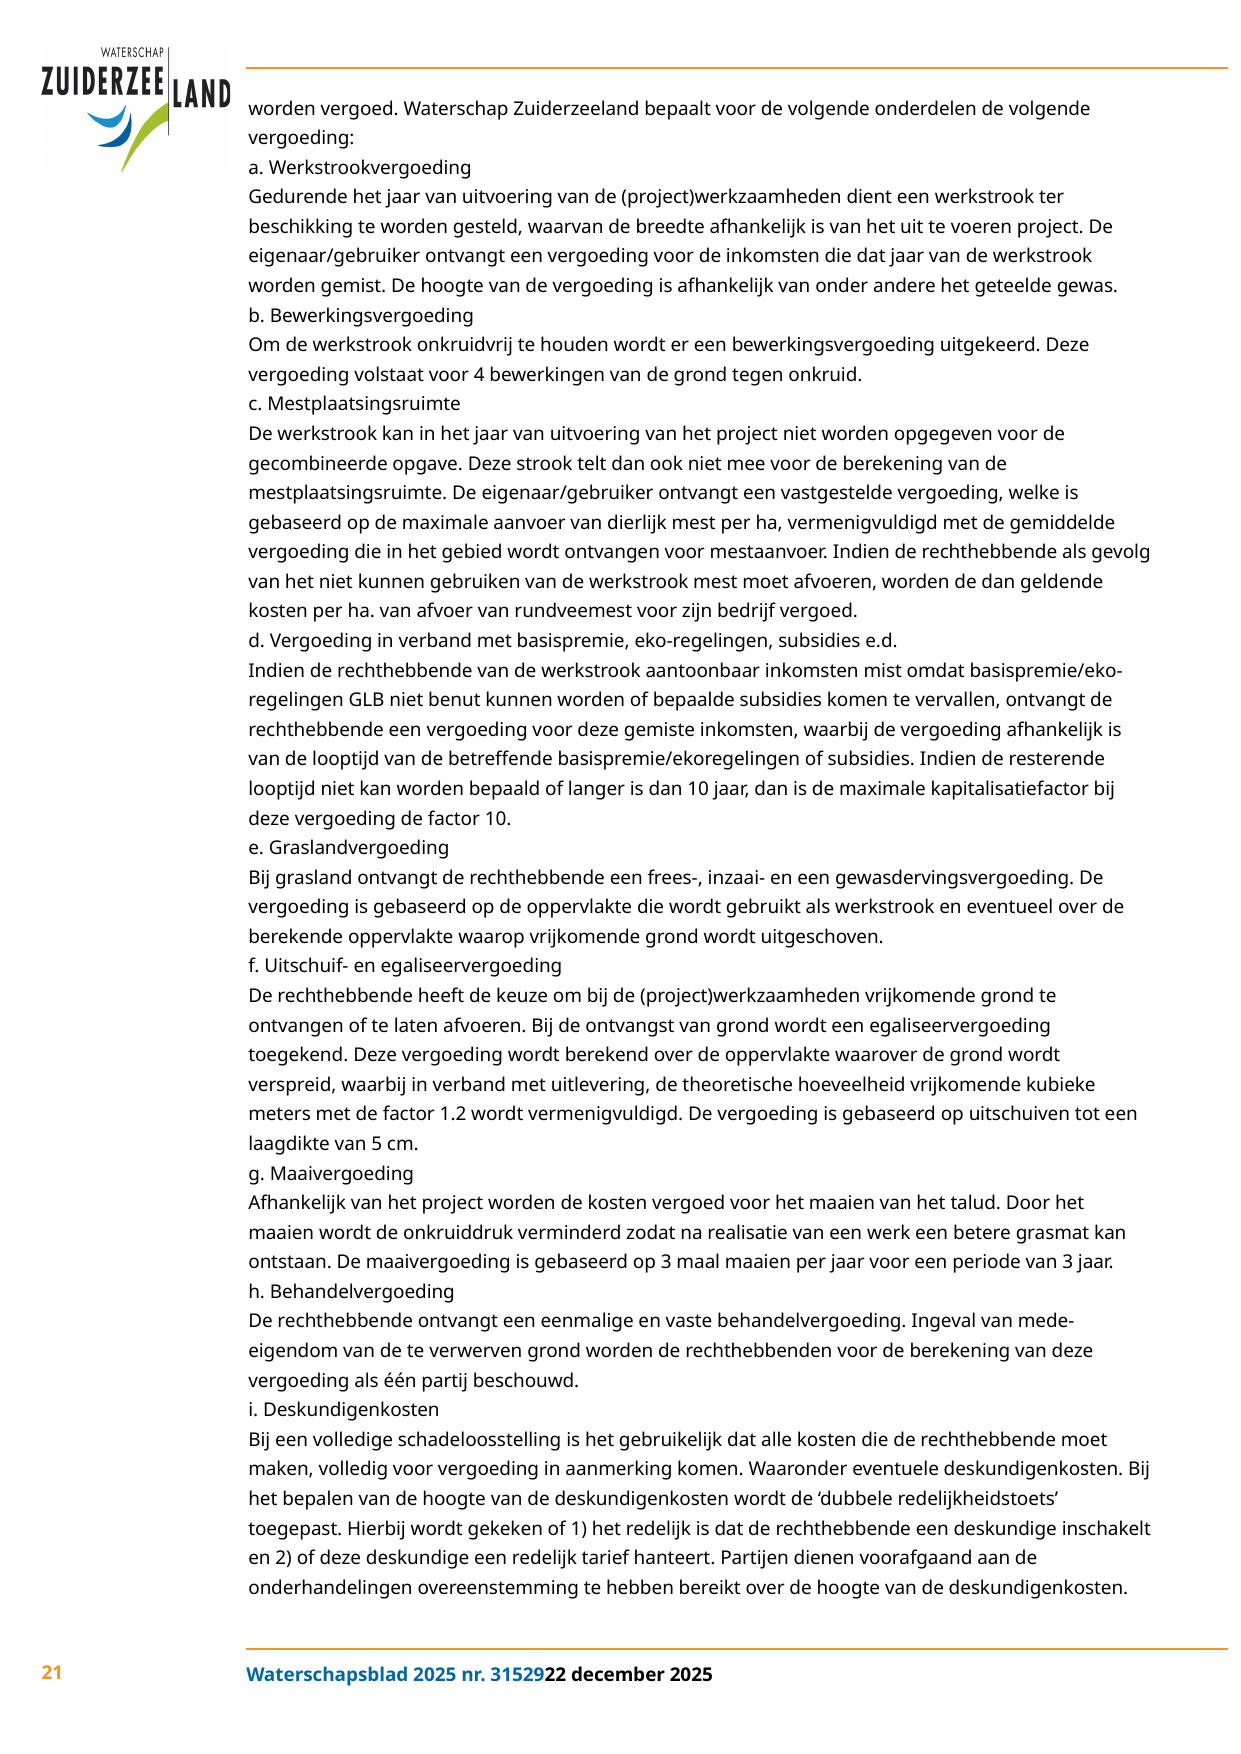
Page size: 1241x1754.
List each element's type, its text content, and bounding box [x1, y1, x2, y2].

text De werkstrook kan in het jaar van uitvoering van het project niet worden opgegeven voor de gecombineerde opgave. Deze strook telt dan ook niet mee voor de berekening van de mestplaatsingsruimte. De eigenaar/gebruiker ontvangt een vastgestelde vergoeding, welke is gebaseerd op de maximale aanvoer van dierlijk mest per ha, vermenigvuldigd met de gemiddelde vergoeding die in het gebied wordt ontvangen voor mestaanvoer. Indien de rechthebbende als gevolg van het niet kunnen gebruiken van de werkstrook mest moet afvoeren, worden de dan geldende kosten per ha. van afvoer van rundveemest voor zijn bedrijf vergoed. [248, 420, 1152, 623]
text d. Vergoeding in verband met basispremie, eko-regelingen, subsidies e.d. [248, 627, 1152, 653]
text f. Uitschuif- en egaliseervergoeding [248, 953, 1152, 978]
text Afhankelijk van het project worden de kosten vergoed voor het maaien van het talud. Door het maaien wordt de onkruiddruk verminderd zodat na realisatie van een werk een betere grasmat kan ontstaan. De maaivergoeding is gebaseerd op 3 maal maaien per jaar voor een periode van 3 jaar. [248, 1189, 1152, 1274]
text h. Behandelvergoeding [248, 1278, 1152, 1304]
text i. Deskundigenkosten [248, 1396, 1152, 1422]
text De rechthebbende heeft de keuze om bij de (project)werkzaamheden vrijkomende grond te ontvangen of te laten afvoeren. Bij de ontvangst van grond wordt een egaliseervergoeding toegekend. Deze vergoeding wordt berekend over de oppervlakte waarover de grond wordt verspreid, waarbij in verband met uitlevering, de theoretische hoeveelheid vrijkomende kubieke meters met de factor 1.2 wordt vermenigvuldigd. De vergoeding is gebaseerd op uitschuiven tot een laagdikte van 5 cm. [248, 982, 1152, 1156]
text e. Graslandvergoeding [248, 834, 1152, 860]
text Bij een volledige schadeloosstelling is het gebruikelijk dat alle kosten die de rechthebbende moet maken, volledig voor vergoeding in aanmerking komen. Waaronder eventuele deskundigenkosten. Bij het bepalen van de hoogte van de deskundigenkosten wordt de ‘dubbele redelijkheidstoets’ toegepast. Hierbij wordt gekeken of 1) het redelijk is dat de rechthebbende een deskundige inschakelt en 2) of deze deskundige een redelijk tarief hanteert. Partijen dienen voorafgaand aan de onderhandelingen overeenstemming te hebben bereikt over de hoogte van de deskundigenkosten. [248, 1426, 1152, 1600]
text De rechthebbende ontvangt een eenmalige en vaste behandelvergoeding. Ingeval van mede-eigendom van de te verwerven grond worden de rechthebbenden voor de berekening van deze vergoeding als één partij beschouwd. [248, 1308, 1152, 1393]
text g. Maaivergoeding [248, 1160, 1152, 1186]
picture [41, 47, 231, 172]
text b. Bewerkingsvergoeding [248, 302, 1152, 328]
text Bij grasland ontvangt de rechthebbende een frees-, inzaai- en een gewasdervingsvergoeding. De vergoeding is gebaseerd op de oppervlakte die wordt gebruikt als werkstrook en eventueel over de berekende oppervlakte waarop vrijkomende grond wordt uitgeschoven. [248, 864, 1152, 949]
text Indien de rechthebbende van de werkstrook aantoonbaar inkomsten mist omdat basispremie/eko-regelingen GLB niet benut kunnen worden of bepaalde subsidies komen te vervallen, ontvangt de rechthebbende een vergoeding voor deze gemiste inkomsten, waarbij de vergoeding afhankelijk is van de looptijd van de betreffende basispremie/ekoregelingen of subsidies. Indien de resterende looptijd niet kan worden bepaald of langer is dan 10 jaar, dan is de maximale kapitalisatiefactor bij deze vergoeding de factor 10. [248, 657, 1152, 831]
text worden vergoed. Waterschap Zuiderzeeland bepaalt voor de volgende onderdelen de volgende vergoeding: [248, 95, 1152, 150]
text Om de werkstrook onkruidvrij te houden wordt er een bewerkingsvergoeding uitgekeerd. Deze vergoeding volstaat voor 4 bewerkingen van de grond tegen onkruid. [248, 331, 1152, 387]
text a. Werkstrookvergoeding [248, 154, 1152, 180]
text Gedurende het jaar van uitvoering van de (project)werkzaamheden dient een werkstrook ter beschikking te worden gesteld, waarvan de breedte afhankelijk is van het uit te voeren project. De eigenaar/gebruiker ontvangt een vergoeding voor de inkomsten die dat jaar van de werkstrook worden gemist. De hoogte van de vergoeding is afhankelijk van onder andere het geteelde gewas. [248, 183, 1152, 298]
text c. Mestplaatsingsruimte [248, 391, 1152, 416]
